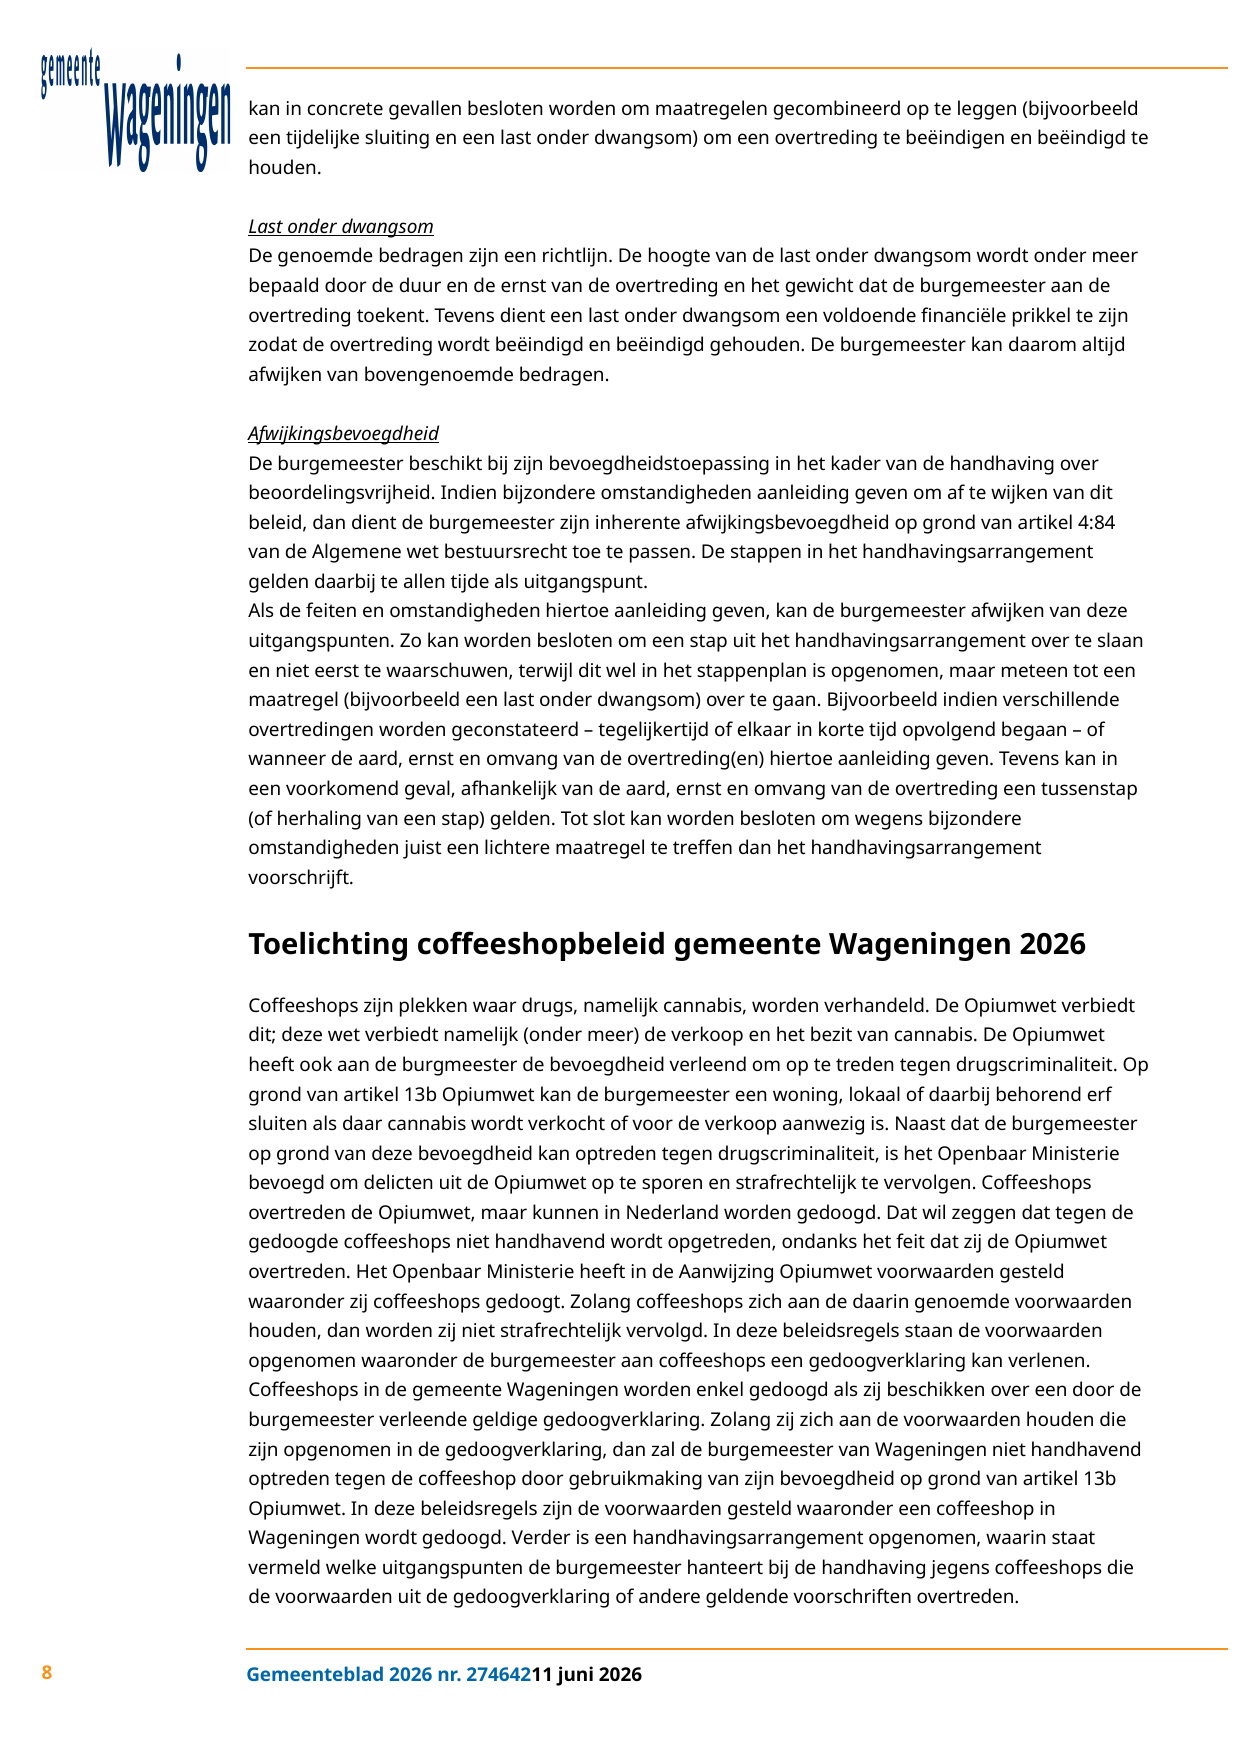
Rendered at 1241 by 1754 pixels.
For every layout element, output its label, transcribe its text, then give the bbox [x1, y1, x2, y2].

text De burgemeester beschikt bij zijn bevoegdheidstoepassing in het kader van de handhaving over beoordelingsvrijheid. Indien bijzondere omstandigheden aanleiding geven om af te wijken van dit beleid, dan dient de burgemeester zijn inherente afwijkingsbevoegdheid op grond van artikel 4:84 van de Algemene wet bestuursrecht toe te passen. De stappen in het handhavingsarrangement gelden daarbij te allen tijde als uitgangspunt. [248, 450, 1152, 594]
text kan in concrete gevallen besloten worden om maatregelen gecombineerd op te leggen (bijvoorbeeld een tijdelijke sluiting en een last onder dwangsom) om een overtreding te beëindigen en beëindigd te houden. [248, 95, 1152, 180]
text Coffeeshops zijn plekken waar drugs, namelijk cannabis, worden verhandeld. De Opiumwet verbiedt dit; deze wet verbiedt namelijk (onder meer) de verkoop en het bezit van cannabis. De Opiumwet heeft ook aan de burgmeester de bevoegdheid verleend om op te treden tegen drugscriminaliteit. Op grond van artikel 13b Opiumwet kan de burgemeester een woning, lokaal of daarbij behorend erf sluiten als daar cannabis wordt verkocht of voor de verkoop aanwezig is. Naast dat de burgemeester op grond van deze bevoegdheid kan optreden tegen drugscriminaliteit, is het Openbaar Ministerie bevoegd om delicten uit de Opiumwet op te sporen en strafrechtelijk te vervolgen. Coffeeshops overtreden de Opiumwet, maar kunnen in Nederland worden gedoogd. Dat wil zeggen dat tegen de gedoogde coffeeshops niet handhavend wordt opgetreden, ondanks het feit dat zij de Opiumwet overtreden. Het Openbaar Ministerie heeft in de Aanwijzing Opiumwet voorwaarden gesteld waaronder zij coffeeshops gedoogt. Zolang coffeeshops zich aan de daarin genoemde voorwaarden houden, dan worden zij niet strafrechtelijk vervolgd. In deze beleidsregels staan de voorwaarden opgenomen waaronder de burgemeester aan coffeeshops een gedoogverklaring kan verlenen. Coffeeshops in de gemeente Wageningen worden enkel gedoogd als zij beschikken over een door de burgemeester verleende geldige gedoogverklaring. Zolang zij zich aan de voorwaarden houden die zijn opgenomen in de gedoogverklaring, dan zal de burgemeester van Wageningen niet handhavend optreden tegen de coffeeshop door gebruikmaking van zijn bevoegdheid op grond van artikel 13b Opiumwet. In deze beleidsregels zijn de voorwaarden gesteld waaronder een coffeeshop in Wageningen wordt gedoogd. Verder is een handhavingsarrangement opgenomen, waarin staat vermeld welke uitgangspunten de burgemeester hanteert bij de handhaving jegens coffeeshops die de voorwaarden uit de gedoogverklaring of andere geldende voorschriften overtreden. [248, 992, 1152, 1609]
text Toelichting coffeeshopbeleid gemeente Wageningen 2026 [248, 923, 1152, 963]
text Als de feiten en omstandigheden hiertoe aanleiding geven, kan de burgemeester afwijken van deze uitgangspunten. Zo kan worden besloten om een stap uit het handhavingsarrangement over te slaan en niet eerst te waarschuwen, terwijl dit wel in het stappenplan is opgenomen, maar meteen tot een maatregel (bijvoorbeeld een last onder dwangsom) over te gaan. Bijvoorbeeld indien verschillende overtredingen worden geconstateerd – tegelijkertijd of elkaar in korte tijd opvolgend begaan – of wanneer de aard, ernst en omvang van de overtreding(en) hiertoe aanleiding geven. Tevens kan in een voorkomend geval, afhankelijk van de aard, ernst en omvang van de overtreding een tussenstap (of herhaling van een stap) gelden. Tot slot kan worden besloten om wegens bijzondere omstandigheden juist een lichtere maatregel te treffen dan het handhavingsarrangement voorschrijft. [248, 598, 1152, 890]
text Last onder dwangsom [248, 213, 1152, 239]
picture [41, 47, 231, 172]
text Afwijkingsbevoegdheid [248, 420, 1152, 446]
text De genoemde bedragen zijn een richtlijn. De hoogte van de last onder dwangsom wordt onder meer bepaald door de duur en de ernst van de overtreding en het gewicht dat de burgemeester aan de overtreding toekent. Tevens dient een last onder dwangsom een voldoende financiële prikkel te zijn zodat de overtreding wordt beëindigd en beëindigd gehouden. De burgemeester kan daarom altijd afwijken van bovengenoemde bedragen. [248, 243, 1152, 387]
